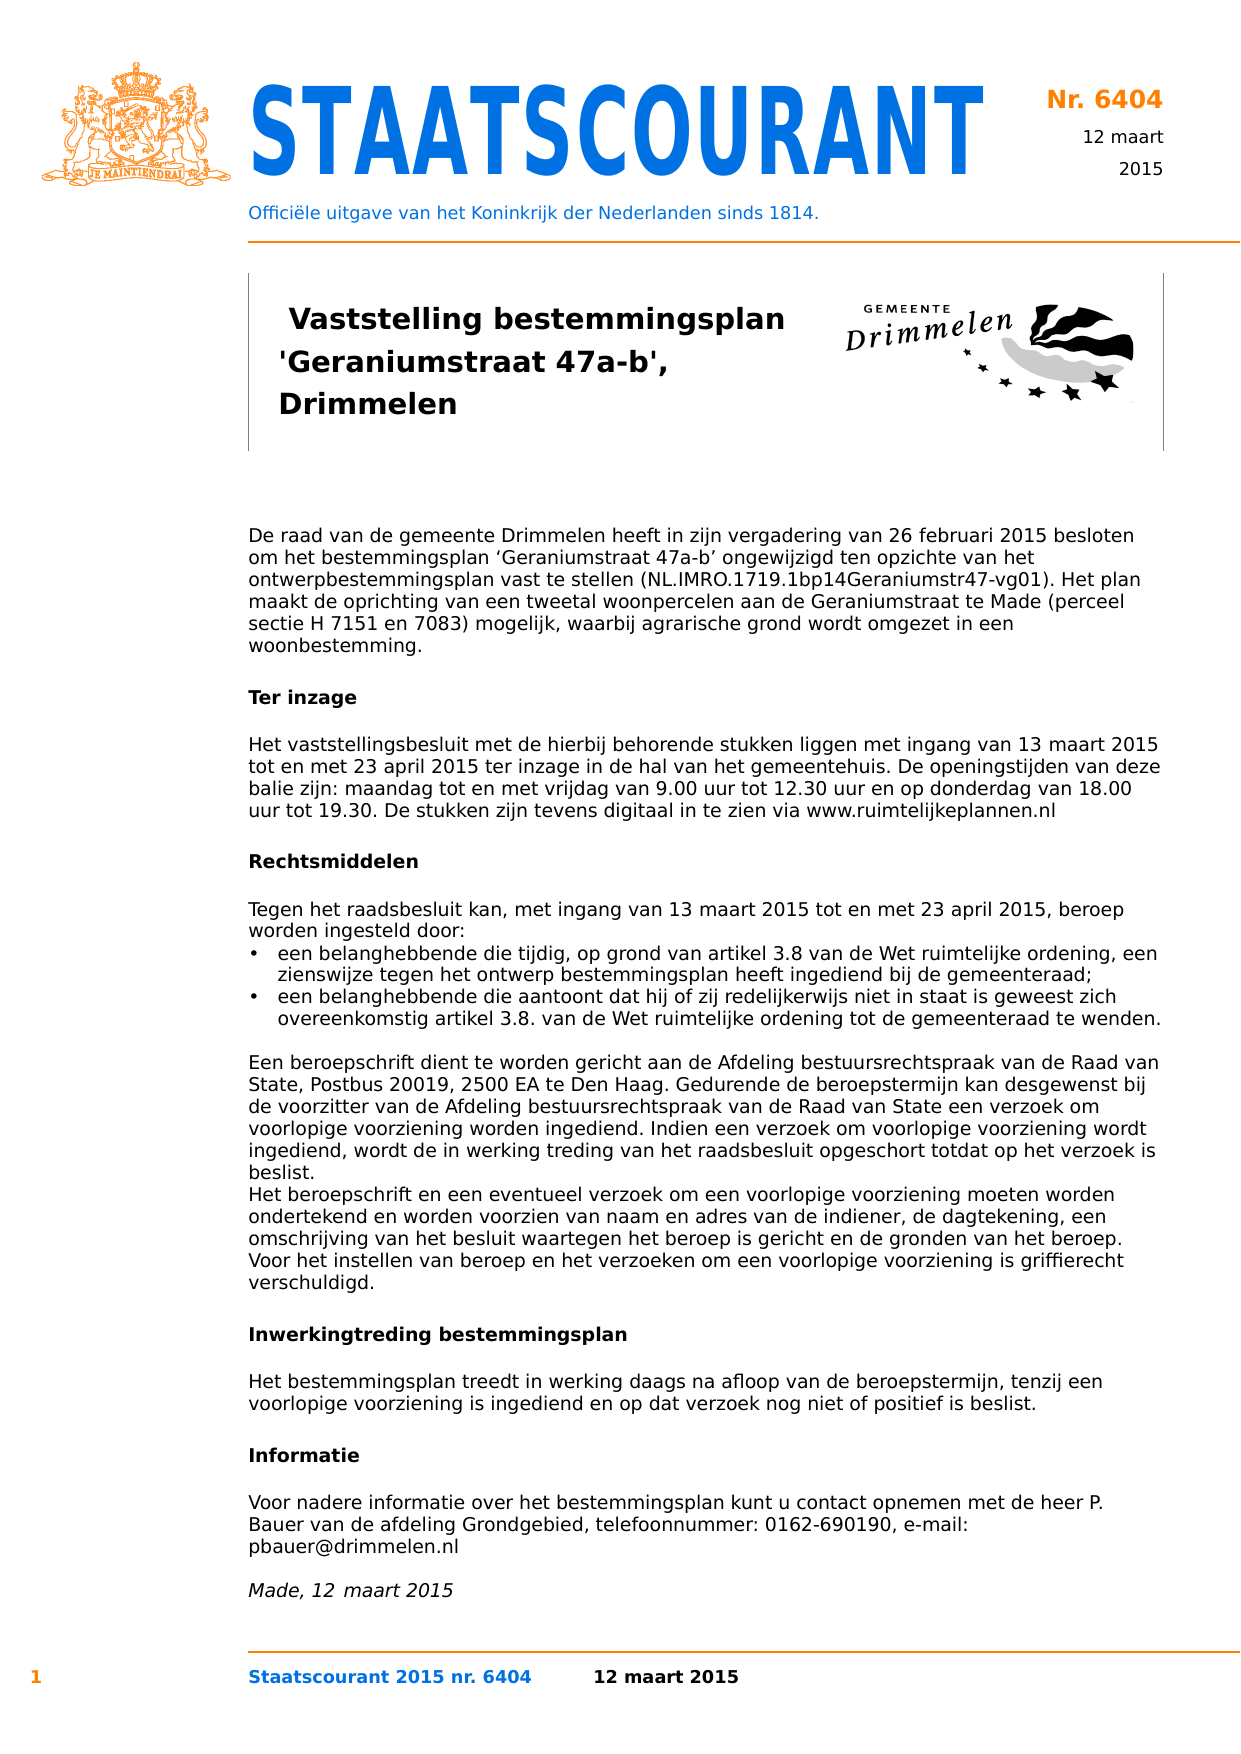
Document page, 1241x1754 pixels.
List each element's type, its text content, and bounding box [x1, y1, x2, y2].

text Made, 12 maart 2015 [248, 1580, 1163, 1602]
text • een belanghebbende die tijdig, op grond van artikel 3.8 van de Wet ruimtelijke ordening, een zienswijze tegen het ontwerp bestemmingsplan heeft ingediend bij de gemeenteraad; [248, 942, 1163, 986]
text Voor nadere informatie over het bestemmingsplan kunt u contact opnemen met de heer P. Bauer van de afdeling Grondgebied, telefoonnummer: 0162-690190, e-mail: pbauer@drimmelen.nl [248, 1492, 1163, 1558]
text Tegen het raadsbesluit kan, met ingang van 13 maart 2015 tot en met 23 april 2015, beroep worden ingesteld door: [248, 898, 1163, 942]
subtitle Informatie [248, 1445, 1163, 1467]
subtitle Rechtsmiddelen [248, 851, 1163, 873]
text Het vaststellingsbesluit met de hierbij behorende stukken liggen met ingang van 13 maart 2015 tot en met 23 april 2015 ter inzage in de hal van het gemeentehuis. De openingstijden van deze balie zijn: maandag tot en met vrijdag van 9.00 uur tot 12.30 uur en op donderdag van 18.00 uur tot 19.30. De stukken zijn tevens digitaal in te zien via www.ruimtelijkeplannen.nl [248, 733, 1163, 821]
table_header [25, 62, 248, 241]
picture [844, 302, 1134, 403]
table_cell Officiële uitgave van het Koninkrijk der Nederlanden sinds 1814. [248, 203, 1240, 241]
text Het bestemmingsplan treedt in werking daags na afloop van de beroepstermijn, tenzij een voorlopige voorziening is ingediend en op dat verzoek nog niet of positief is beslist. [248, 1371, 1163, 1415]
subtitle Vaststelling bestemmingsplan 'Geraniumstraat 47a-b', Drimmelen [249, 273, 1163, 451]
table_header Nr. 6404 [998, 62, 1240, 121]
text Een beroepschrift dient te worden gericht aan de Afdeling bestuursrechtspraak van de Raad van State, Postbus 20019, 2500 EA te Den Haag. Gedurende de beroepstermijn kan desgewenst bij de voorzitter van de Afdeling bestuursrechtspraak van de Raad van State een verzoek om voorlopige voorziening worden ingediend. Indien een verzoek om voorlopige voorziening wordt ingediend, wordt de in werking treding van het raadsbesluit opgeschort totdat op het verzoek is beslist. [248, 1052, 1163, 1184]
picture [41, 62, 231, 186]
text Het beroepschrift en een eventueel verzoek om een voorlopige voorziening moeten worden ondertekend en worden voorzien van naam en adres van de indiener, de dagtekening, een omschrijving van het besluit waartegen het beroep is gericht en de gronden van het beroep. Voor het instellen van beroep en het verzoeken om een voorlopige voorziening is griffierecht verschuldigd. [248, 1184, 1163, 1294]
subtitle Ter inzage [248, 687, 1163, 708]
text • een belanghebbende die aantoont dat hij of zij redelijkerwijs niet in staat is geweest zich overeenkomstig artikel 3.8. van de Wet ruimtelijke ordening tot de gemeenteraad te wenden. [248, 986, 1163, 1030]
table_cell 2015 [998, 153, 1240, 203]
table_header STAATSCOURANT [248, 62, 998, 203]
subtitle Inwerkingtreding bestemmingsplan [248, 1324, 1163, 1346]
text De raad van de gemeente Drimmelen heeft in zijn vergadering van 26 februari 2015 besloten om het bestemmingsplan ‘Geraniumstraat 47a-b’ ongewijzigd ten opzichte van het ontwerpbestemmingsplan vast te stellen (NL.IMRO.1719.1bp14Geraniumstr47-vg01). Het plan maakt de oprichting van een tweetal woonpercelen aan de Geraniumstraat te Made (perceel sectie H 7151 en 7083) mogelijk, waarbij agrarische grond wordt omgezet in een woonbestemming. [248, 525, 1163, 657]
table_cell 12 maart [998, 121, 1240, 153]
